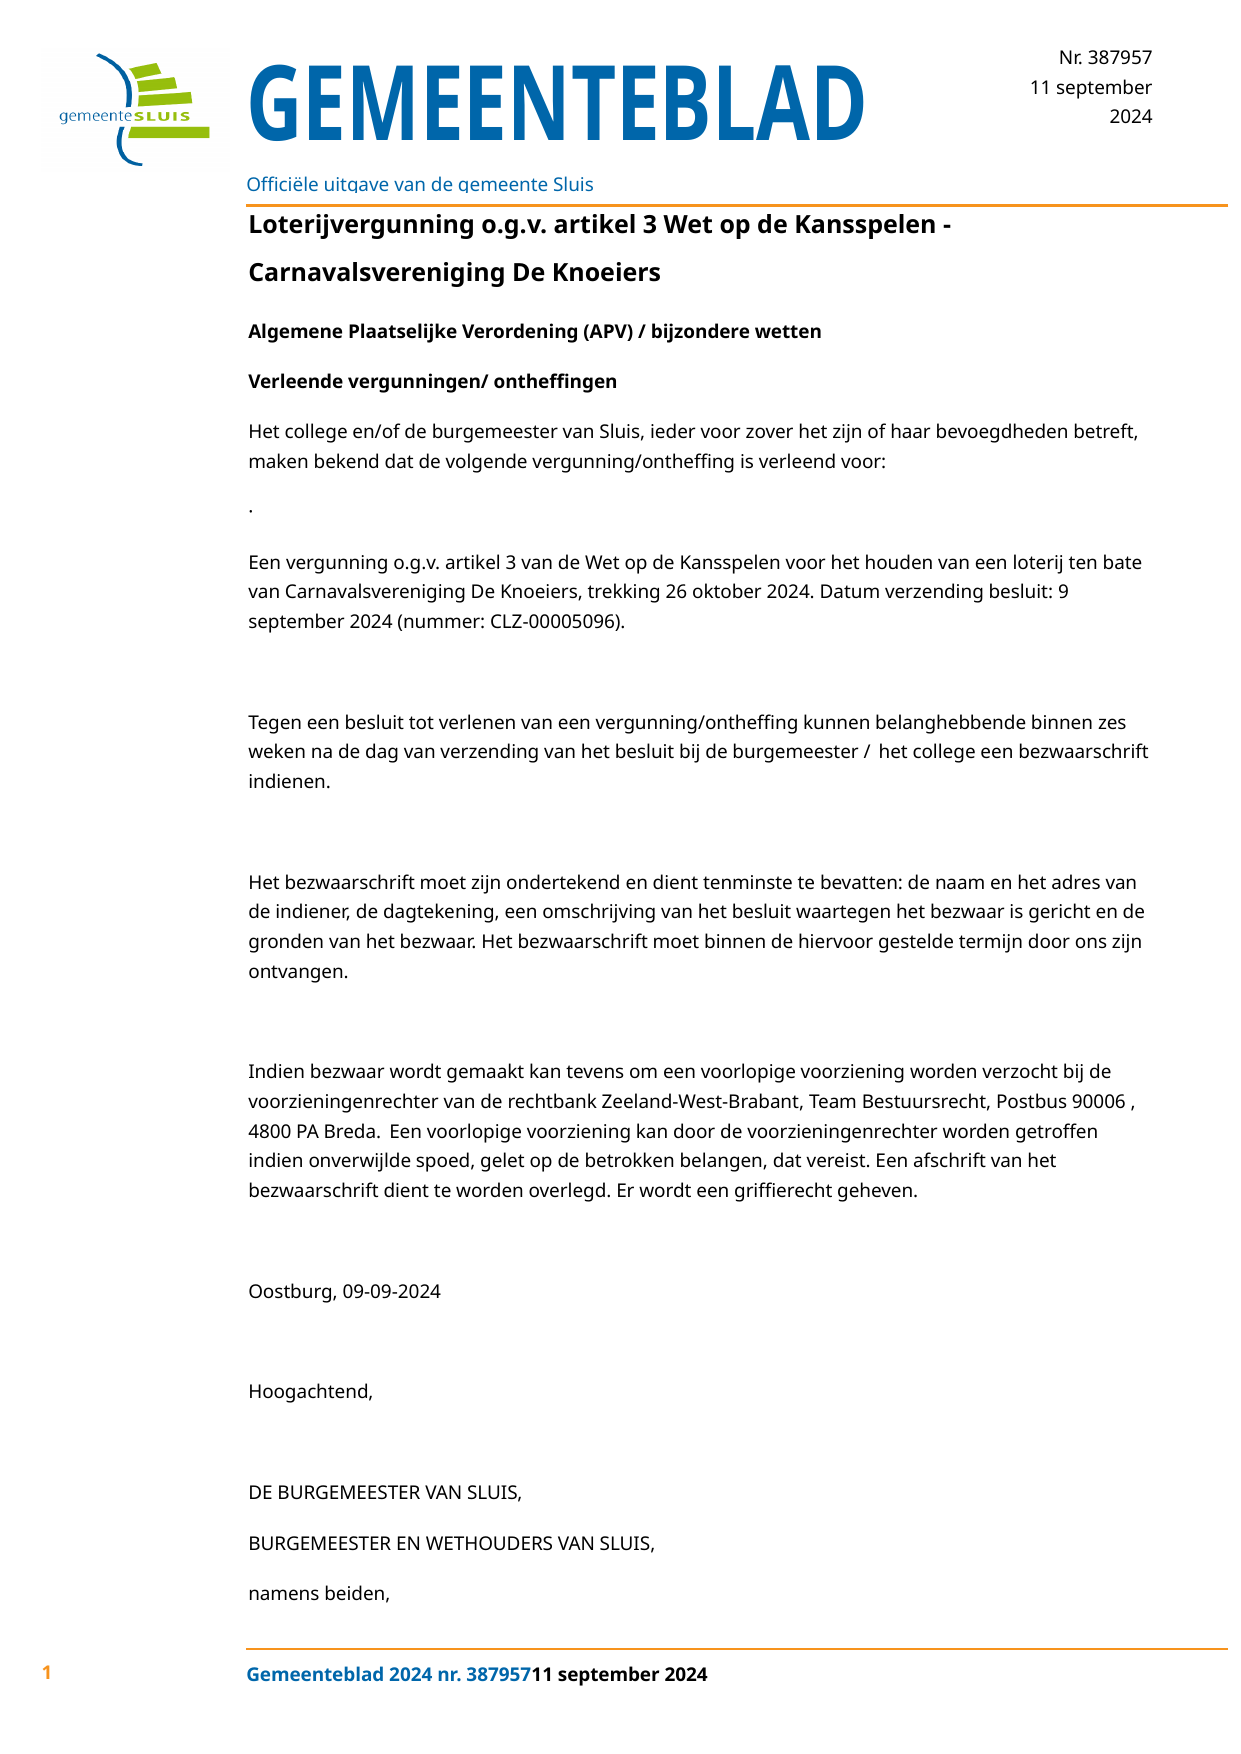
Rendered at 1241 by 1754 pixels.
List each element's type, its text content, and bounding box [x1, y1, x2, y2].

text Loterijvergunning o.g.v. artikel 3 Wet op de Kansspelen - Carnavalsvereniging De Knoeiers [248, 207, 1152, 288]
text · [248, 499, 1152, 524]
text DE BURGEMEESTER VAN SLUIS, [248, 1479, 1152, 1505]
text Oostburg, 09-09-2024 [248, 1278, 1152, 1304]
text namens beiden, [248, 1580, 1152, 1606]
text Algemene Plaatselijke Verordening (APV) / bijzondere wetten [248, 318, 1152, 344]
text Het college en/of de burgemeester van Sluis, ieder voor zover het zijn of haar bevoegdheden betreft, maken bekend dat de volgende vergunning/ontheffing is verleend voor: [248, 419, 1152, 474]
text Een vergunning o.g.v. artikel 3 van de Wet op de Kansspelen voor het houden van een loterij ten bate van Carnavalsvereniging De Knoeiers, trekking 26 oktober 2024. Datum verzending besluit: 9 september 2024 (nummer: CLZ-00005096). [248, 549, 1152, 634]
text Hoogachtend, [248, 1379, 1152, 1404]
text Verleende vergunningen/ ontheffingen [248, 368, 1152, 394]
text Tegen een besluit tot verlenen van een vergunning/ontheffing kunnen belanghebbende binnen zes weken na de dag van verzending van het besluit bij de burgemeester / het college een bezwaarschrift indienen. [248, 709, 1152, 794]
picture [41, 47, 231, 172]
text Indien bezwaar wordt gemaakt kan tevens om een voorlopige voorziening worden verzocht bij de voorzieningenrechter van de rechtbank Zeeland-West-Brabant, Team Bestuursrecht, Postbus 90006 , 4800 PA Breda. Een voorlopige voorziening kan door de voorzieningenrechter worden getroffen indien onverwijlde spoed, gelet op de betrokken belangen, dat vereist. Een afschrift van het bezwaarschrift dient te worden overlegd. Er wordt een griffierecht geheven. [248, 1059, 1152, 1203]
text Het bezwaarschrift moet zijn ondertekend en dient tenminste te bevatten: de naam en het adres van de indiener, de dagtekening, een omschrijving van het besluit waartegen het bezwaar is gericht en de gronden van het bezwaar. Het bezwaarschrift moet binnen de hiervoor gestelde termijn door ons zijn ontvangen. [248, 869, 1152, 984]
text BURGEMEESTER EN WETHOUDERS VAN SLUIS, [248, 1530, 1152, 1556]
